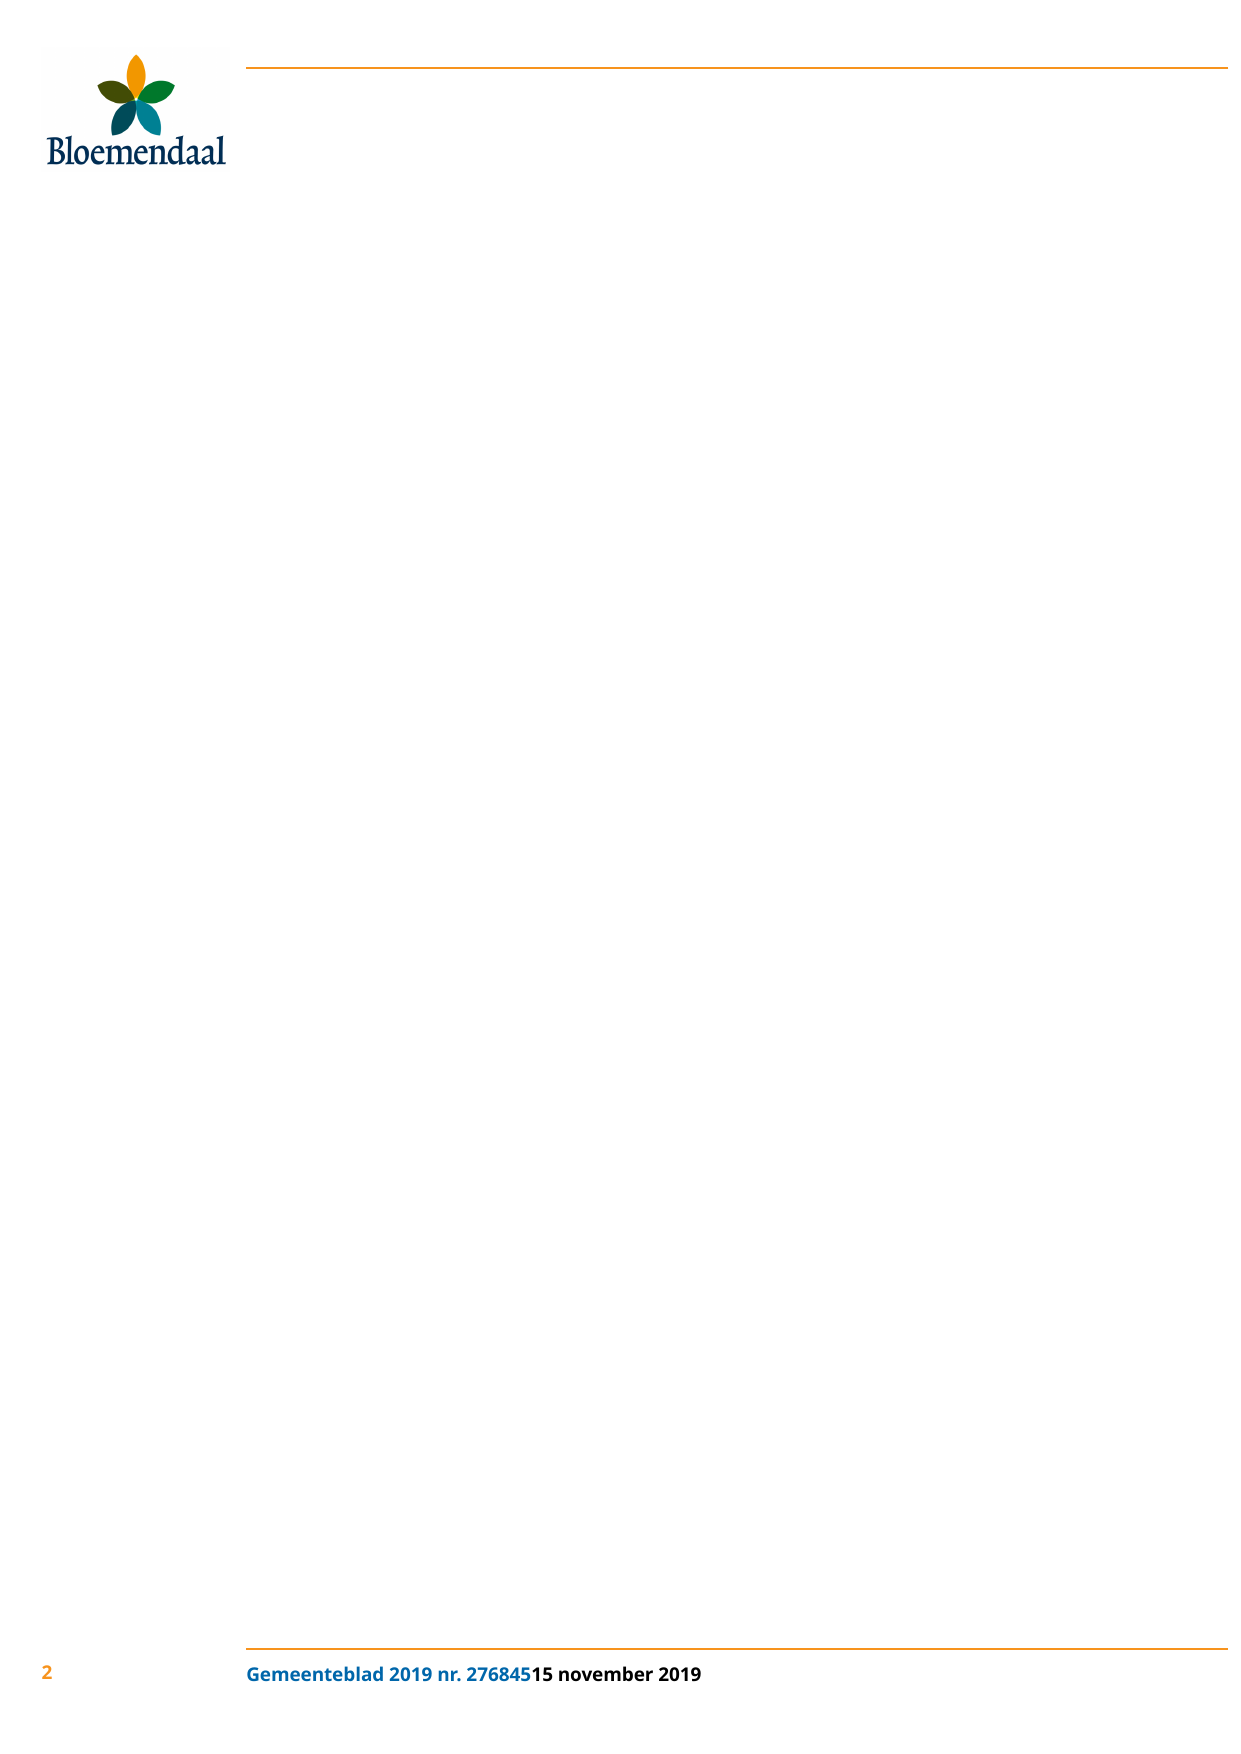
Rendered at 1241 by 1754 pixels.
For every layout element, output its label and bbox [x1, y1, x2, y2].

picture [41, 47, 231, 172]
